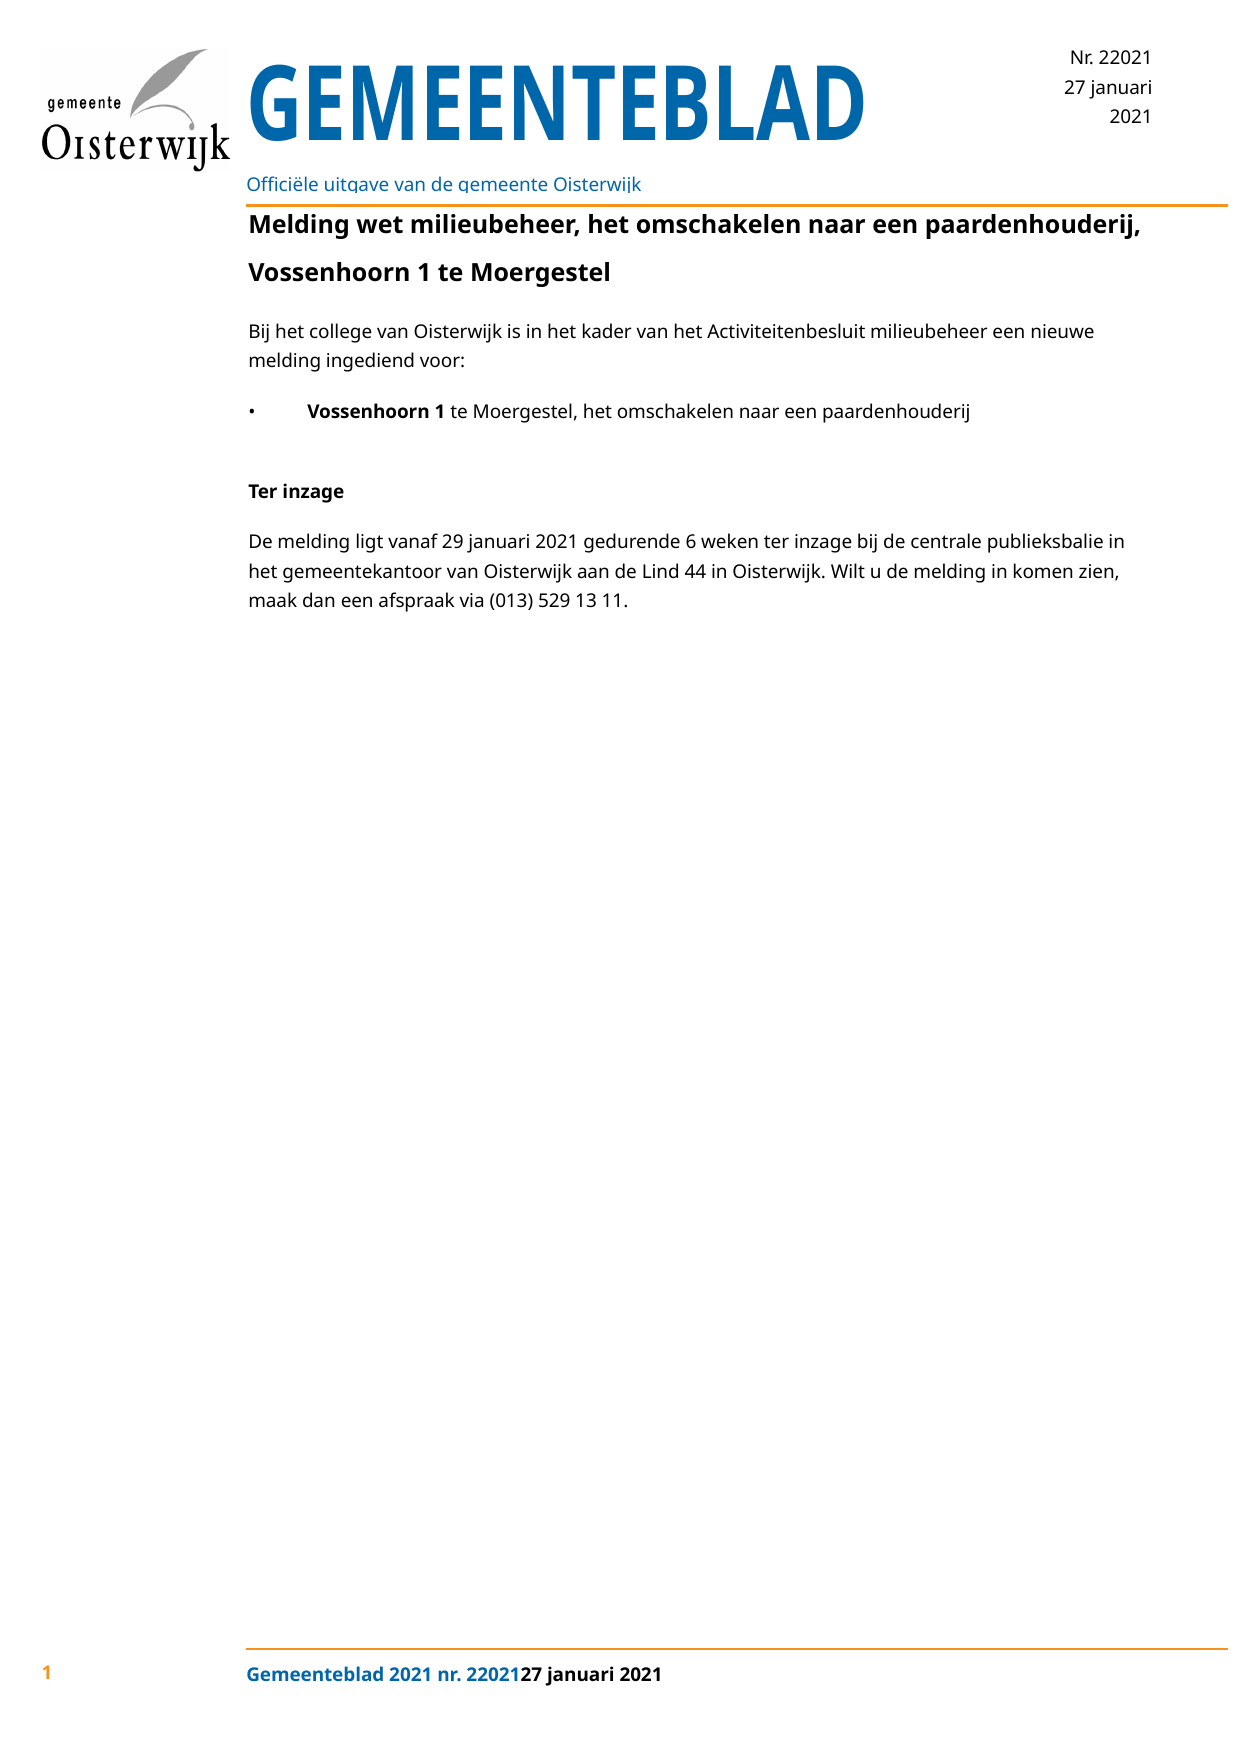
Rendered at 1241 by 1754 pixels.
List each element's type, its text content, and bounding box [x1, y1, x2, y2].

text Ter inzage [248, 478, 1152, 504]
text Bij het college van Oisterwijk is in het kader van het Activiteitenbesluit milieubeheer een nieuwe melding ingediend voor: [248, 318, 1152, 373]
list Vossenhoorn 1 te Moergestel, het omschakelen naar een paardenhouderij [248, 398, 1152, 424]
picture [41, 47, 231, 172]
text De melding ligt vanaf 29 januari 2021 gedurende 6 weken ter inzage bij de centrale publieksbalie in het gemeentekantoor van Oisterwijk aan de Lind 44 in Oisterwijk. Wilt u de melding in komen zien, maak dan een afspraak via (013) 529 13 11. [248, 528, 1152, 613]
text Melding wet milieubeheer, het omschakelen naar een paardenhouderij, Vossenhoorn 1 te Moergestel [248, 207, 1152, 288]
